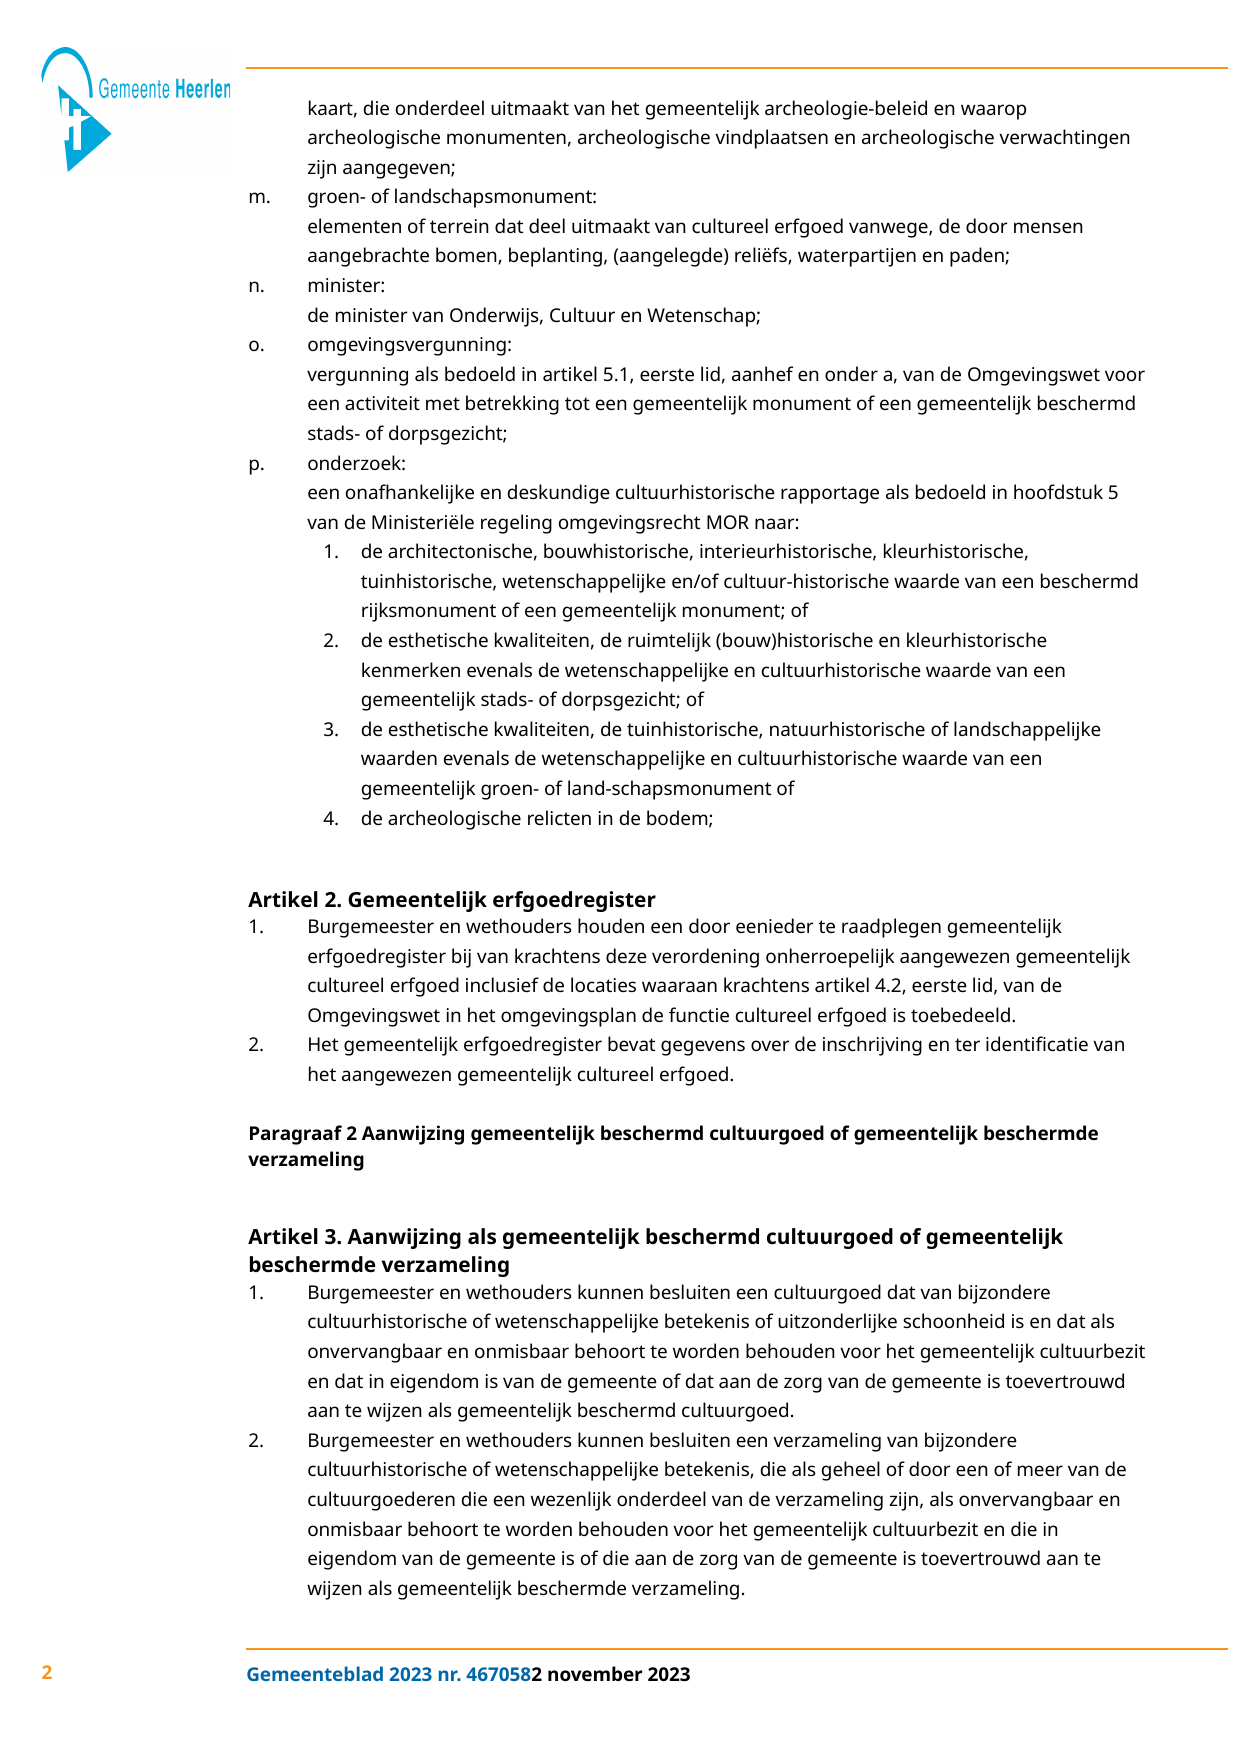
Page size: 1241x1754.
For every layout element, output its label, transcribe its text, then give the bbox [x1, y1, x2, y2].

list Burgemeester en wethouders kunnen besluiten een verzameling van bijzondere cultuurhistorische of wetenschappelijke betekenis, die als geheel of door een of meer van de cultuurgoederen die een wezenlijk onderdeel van de verzameling zijn, als onvervangbaar en onmisbaar behoort te worden behouden voor het gemeentelijk cultuurbezit en die in eigendom van de gemeente is of die aan de zorg van de gemeente is toevertrouwd aan te wijzen als gemeentelijk beschermde verzameling. [248, 1427, 1152, 1601]
list de esthetische kwaliteiten, de ruimtelijk (bouw)historische en kleurhistorische kenmerken evenals de wetenschappelijke en cultuurhistorische waarde van een gemeentelijk stads- of dorpsgezicht; of [323, 627, 1152, 712]
list groen- of landschapsmonument: [248, 183, 1152, 209]
list Het gemeentelijk erfgoedregister bevat gegevens over de inschrijving en ter identificatie van het aangewezen gemeentelijk cultureel erfgoed. [248, 1032, 1152, 1087]
list de archeologische relicten in de bodem; [323, 805, 1152, 831]
text Artikel 3. Aanwijzing als gemeentelijk beschermd cultuurgoed of gemeentelijk beschermde verzameling [248, 1222, 1152, 1279]
list een onafhankelijke en deskundige cultuurhistorische rapportage als bedoeld in hoofdstuk 5 van de Ministeriële regeling omgevingsrecht MOR naar: [248, 479, 1152, 535]
list de esthetische kwaliteiten, de tuinhistorische, natuurhistorische of landschappelijke waarden evenals de wetenschappelijke en cultuurhistorische waarde van een gemeentelijk groen- of land-schapsmonument of [323, 716, 1152, 801]
list Burgemeester en wethouders houden een door eenieder te raadplegen gemeentelijk erfgoedregister bij van krachtens deze verordening onherroepelijk aangewezen gemeentelijk cultureel erfgoed inclusief de locaties waaraan krachtens artikel 4.2, eerste lid, van de Omgevingswet in het omgevingsplan de functie cultureel erfgoed is toebedeeld. [248, 913, 1152, 1028]
list vergunning als bedoeld in artikel 5.1, eerste lid, aanhef en onder a, van de Omgevingswet voor een activiteit met betrekking tot een gemeentelijk monument of een gemeentelijk beschermd stads- of dorpsgezicht; [248, 361, 1152, 446]
list de architectonische, bouwhistorische, interieurhistorische, kleurhistorische, tuinhistorische, wetenschappelijke en/of cultuur-historische waarde van een beschermd rijksmonument of een gemeentelijk monument; of [323, 538, 1152, 623]
list elementen of terrein dat deel uitmaakt van cultureel erfgoed vanwege, de door mensen aangebrachte bomen, beplanting, (aangelegde) reliëfs, waterpartijen en paden; [248, 213, 1152, 268]
text Artikel 2. Gemeentelijk erfgoedregister [248, 885, 1152, 913]
list Burgemeester en wethouders kunnen besluiten een cultuurgoed dat van bijzondere cultuurhistorische of wetenschappelijke betekenis of uitzonderlijke schoonheid is en dat als onvervangbaar en onmisbaar behoort te worden behouden voor het gemeentelijk cultuurbezit en dat in eigendom is van de gemeente of dat aan de zorg van de gemeente is toevertrouwd aan te wijzen als gemeentelijk beschermd cultuurgoed. [248, 1279, 1152, 1423]
text Paragraaf 2 Aanwijzing gemeentelijk beschermd cultuurgoed of gemeentelijk beschermde verzameling [248, 1120, 1152, 1172]
list minister: [248, 272, 1152, 298]
picture [41, 47, 231, 172]
list de minister van Onderwijs, Cultuur en Wetenschap; [248, 302, 1152, 328]
list kaart, die onderdeel uitmaakt van het gemeentelijk archeologie-beleid en waarop archeologische monumenten, archeologische vindplaatsen en archeologische verwachtingen zijn aangegeven; [248, 95, 1152, 180]
picture [41, 47, 59, 70]
list omgevingsvergunning: [248, 331, 1152, 357]
list onderzoek: [248, 450, 1152, 476]
